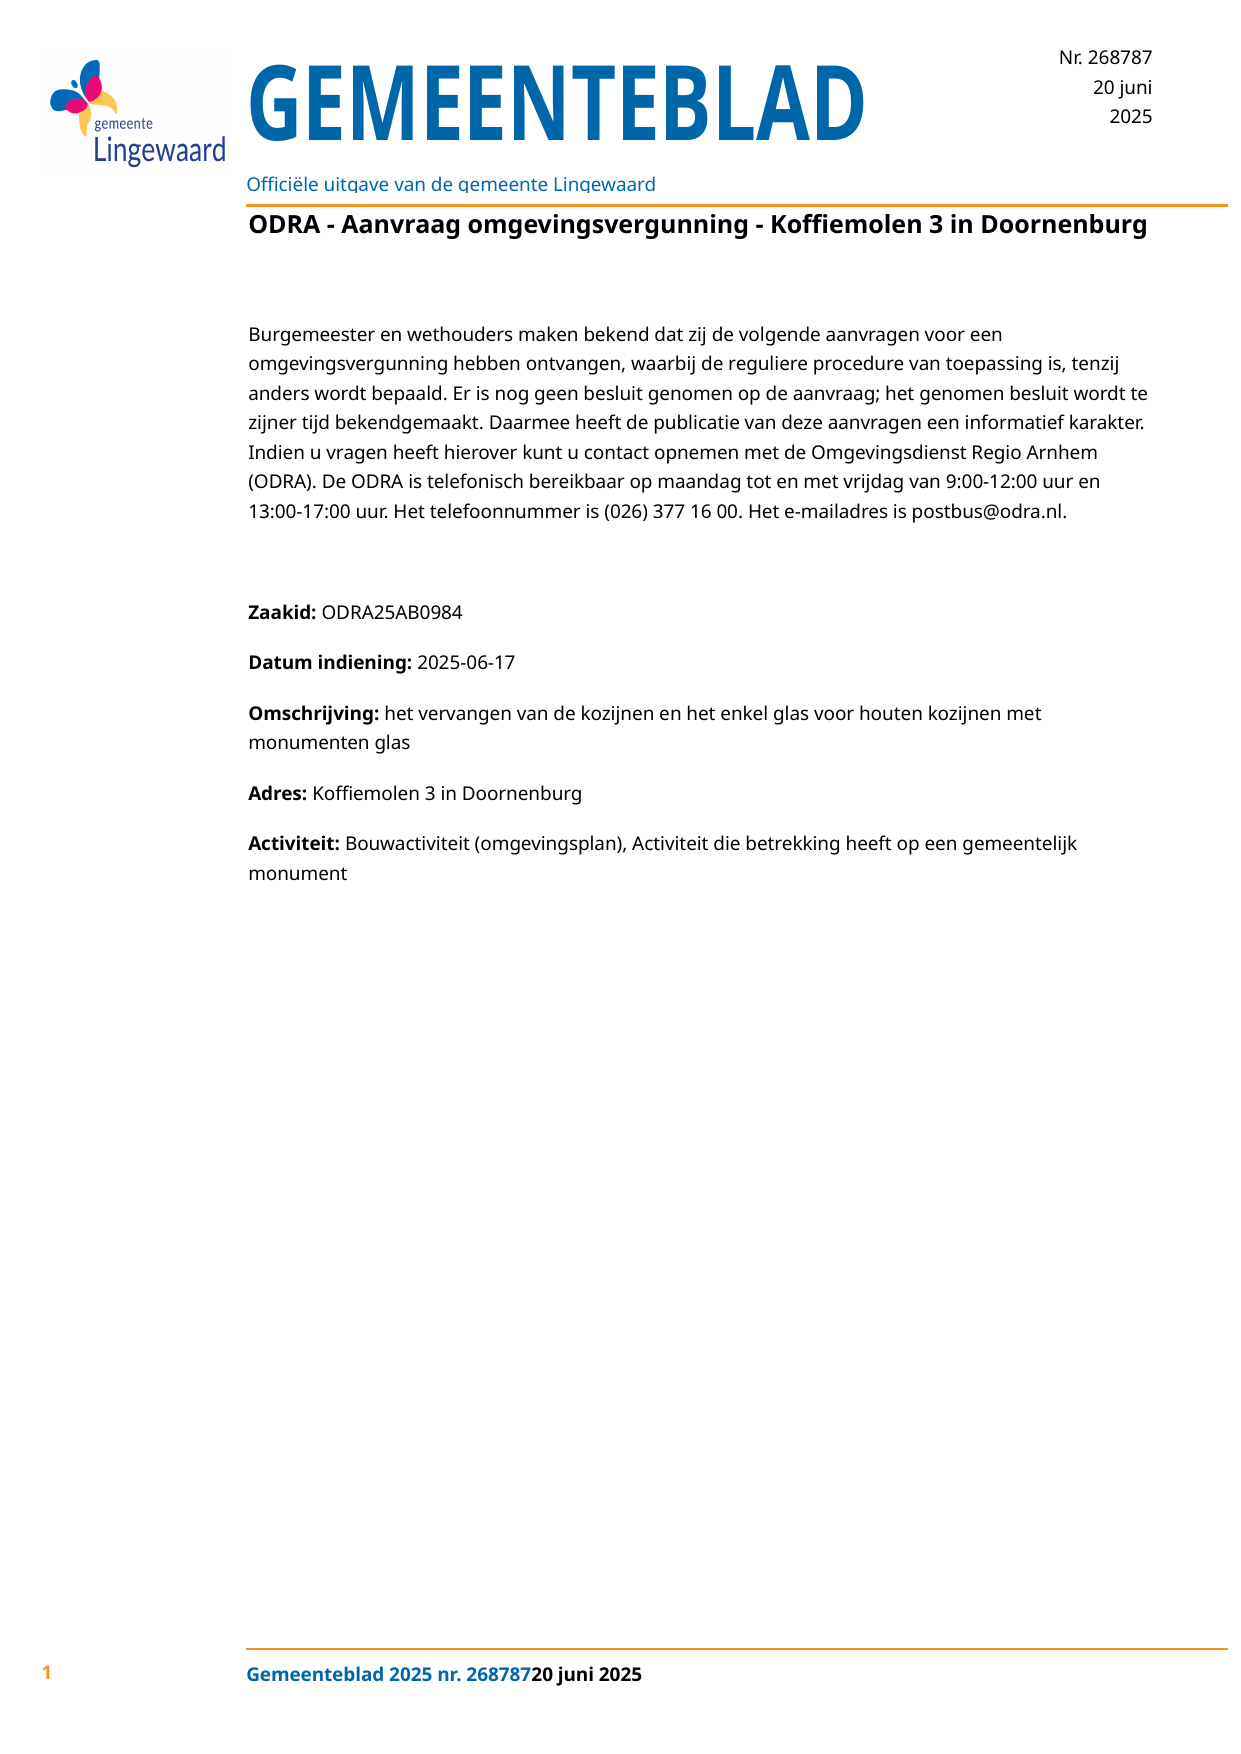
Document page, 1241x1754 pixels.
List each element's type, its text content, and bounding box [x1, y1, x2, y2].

text Datum indiening: 2025-06-17 [248, 649, 1152, 675]
text Adres: Koffiemolen 3 in Doornenburg [248, 780, 1152, 806]
picture [41, 47, 231, 172]
text Omschrijving: het vervangen van de kozijnen en het enkel glas voor houten kozijnen met monumenten glas [248, 700, 1152, 755]
text Burgemeester en wethouders maken bekend dat zij de volgende aanvragen voor een omgevingsvergunning hebben ontvangen, waarbij de reguliere procedure van toepassing is, tenzij anders wordt bepaald. Er is nog geen besluit genomen op de aanvraag; het genomen besluit wordt te zijner tijd bekendgemaakt. Daarmee heeft de publicatie van deze aanvragen een informatief karakter. Indien u vragen heeft hierover kunt u contact opnemen met de Omgevingsdienst Regio Arnhem (ODRA). De ODRA is telefonisch bereikbaar op maandag tot en met vrijdag van 9:00-12:00 uur en 13:00-17:00 uur. Het telefoonnummer is (026) 377 16 00. Het e-mailadres is postbus@odra.nl. [248, 321, 1152, 524]
text Activiteit: Bouwactiviteit (omgevingsplan), Activiteit die betrekking heeft op een gemeentelijk monument [248, 830, 1152, 886]
text Zaakid: ODRA25AB0984 [248, 599, 1152, 625]
text ODRA - Aanvraag omgevingsvergunning - Koffiemolen 3 in Doornenburg [248, 207, 1152, 241]
